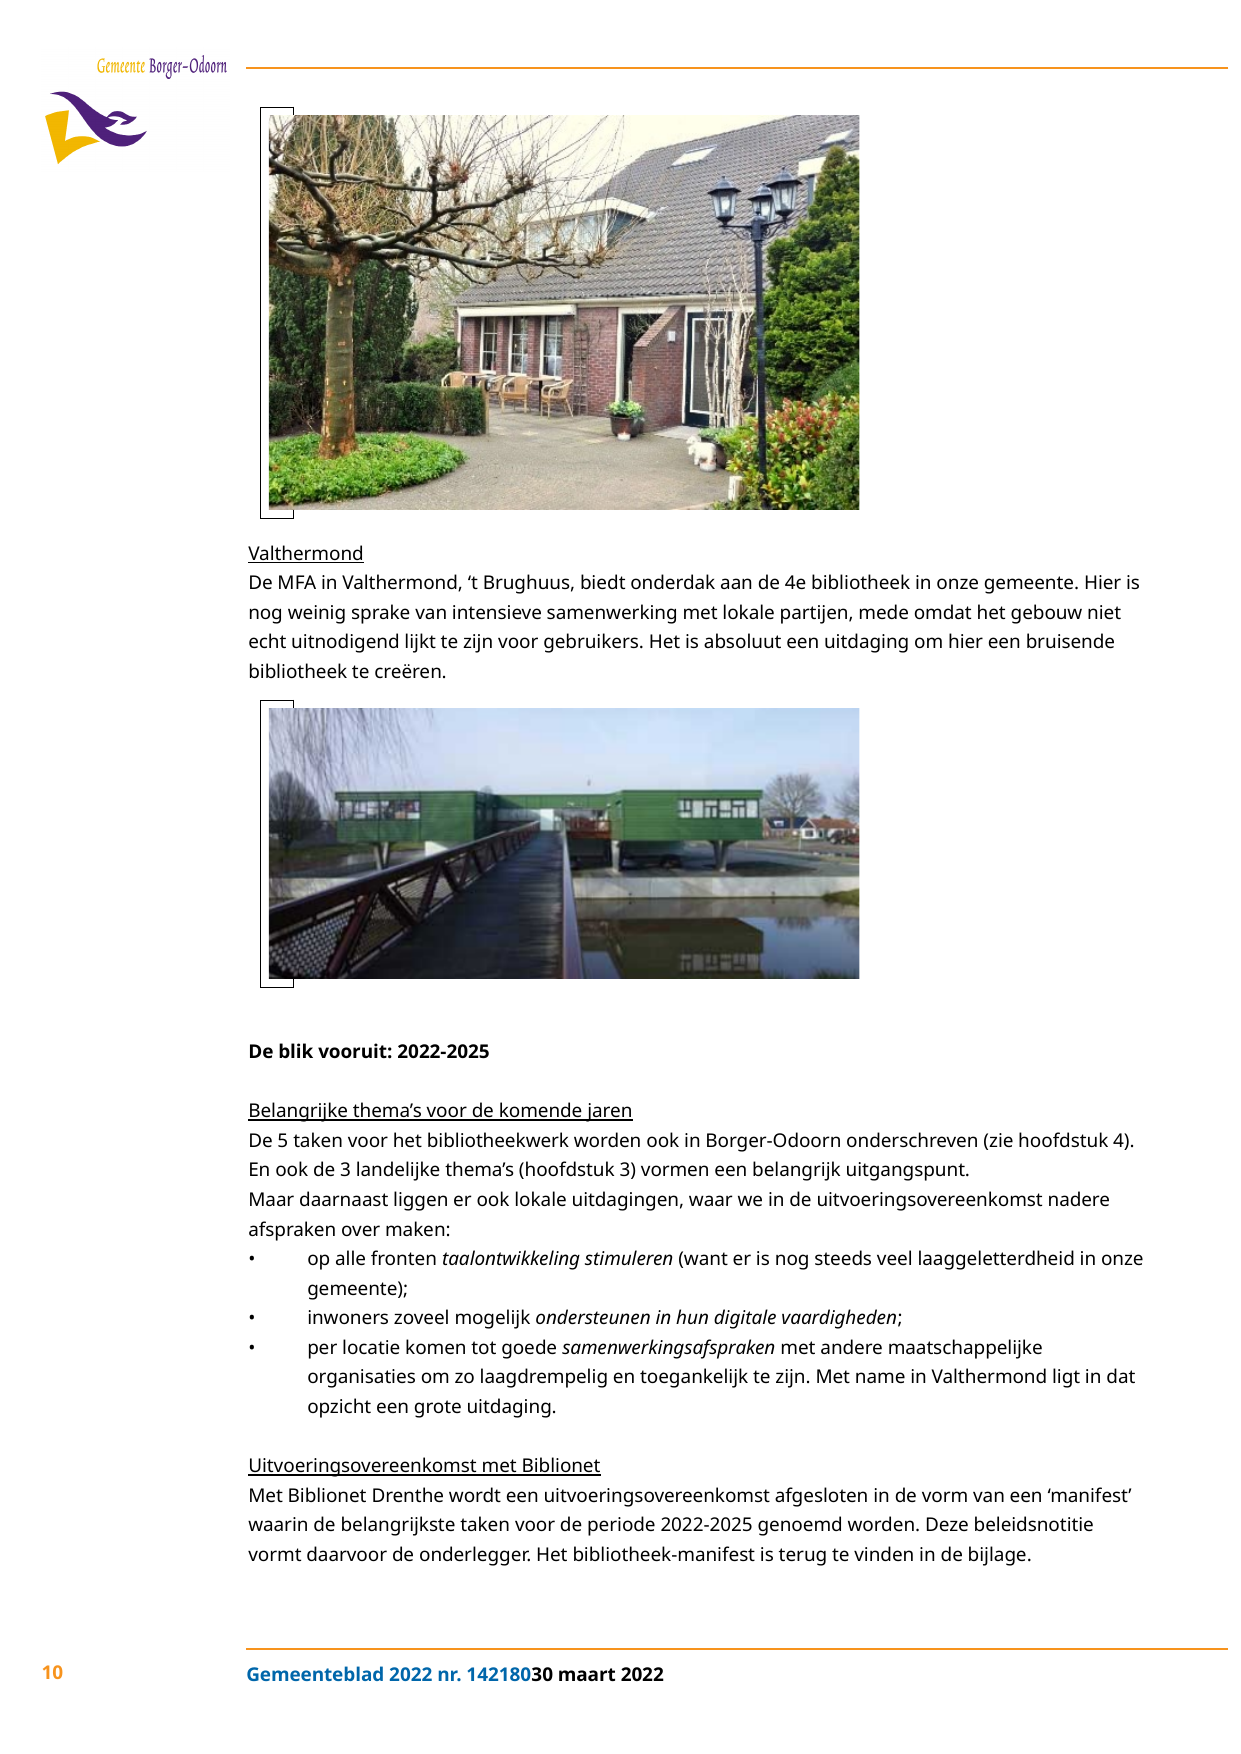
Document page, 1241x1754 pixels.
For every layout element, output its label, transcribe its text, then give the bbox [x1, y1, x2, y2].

text Met Biblionet Drenthe wordt een uitvoeringsovereenkomst afgesloten in de vorm van een ‘manifest’ waarin de belangrijkste taken voor de periode 2022-2025 genoemd worden. Deze beleidsnotitie vormt daarvoor de onderlegger. Het bibliotheek-manifest is terug te vinden in de bijlage. [248, 1482, 1152, 1567]
text De 5 taken voor het bibliotheekwerk worden ook in Borger-Odoorn onderschreven (zie hoofdstuk 4). En ook de 3 landelijke thema’s (hoofdstuk 3) vormen een belangrijk uitgangspunt. [248, 1127, 1152, 1182]
list per locatie komen tot goede samenwerkingsafspraken met andere maatschappelijke organisaties om zo laagdrempelig en toegankelijk te zijn. Met name in Valthermond ligt in dat opzicht een grote uitdaging. [248, 1334, 1152, 1419]
picture [268, 115, 860, 510]
text De blik vooruit: 2022-2025 [248, 1038, 1152, 1064]
picture [268, 708, 860, 979]
text De MFA in Valthermond, ‘t Brughuus, biedt onderdak aan de 4e bibliotheek in onze gemeente. Hier is nog weinig sprake van intensieve samenwerking met lokale partijen, mede omdat het gebouw niet echt uitnodigend lijkt te zijn voor gebruikers. Het is absoluut een uitdaging om hier een bruisende bibliotheek te creëren. [248, 569, 1152, 684]
list inwoners zoveel mogelijk ondersteunen in hun digitale vaardigheden; [248, 1304, 1152, 1330]
picture [41, 47, 231, 172]
text Valthermond [248, 540, 1152, 566]
text Uitvoeringsovereenkomst met Biblionet [248, 1452, 1152, 1478]
text Maar daarnaast liggen er ook lokale uitdagingen, waar we in de uitvoeringsovereenkomst nadere afspraken over maken: [248, 1186, 1152, 1242]
text Belangrijke thema’s voor de komende jaren [248, 1097, 1152, 1123]
list op alle fronten taalontwikkeling stimuleren (want er is nog steeds veel laaggeletterdheid in onze gemeente); [248, 1245, 1152, 1301]
